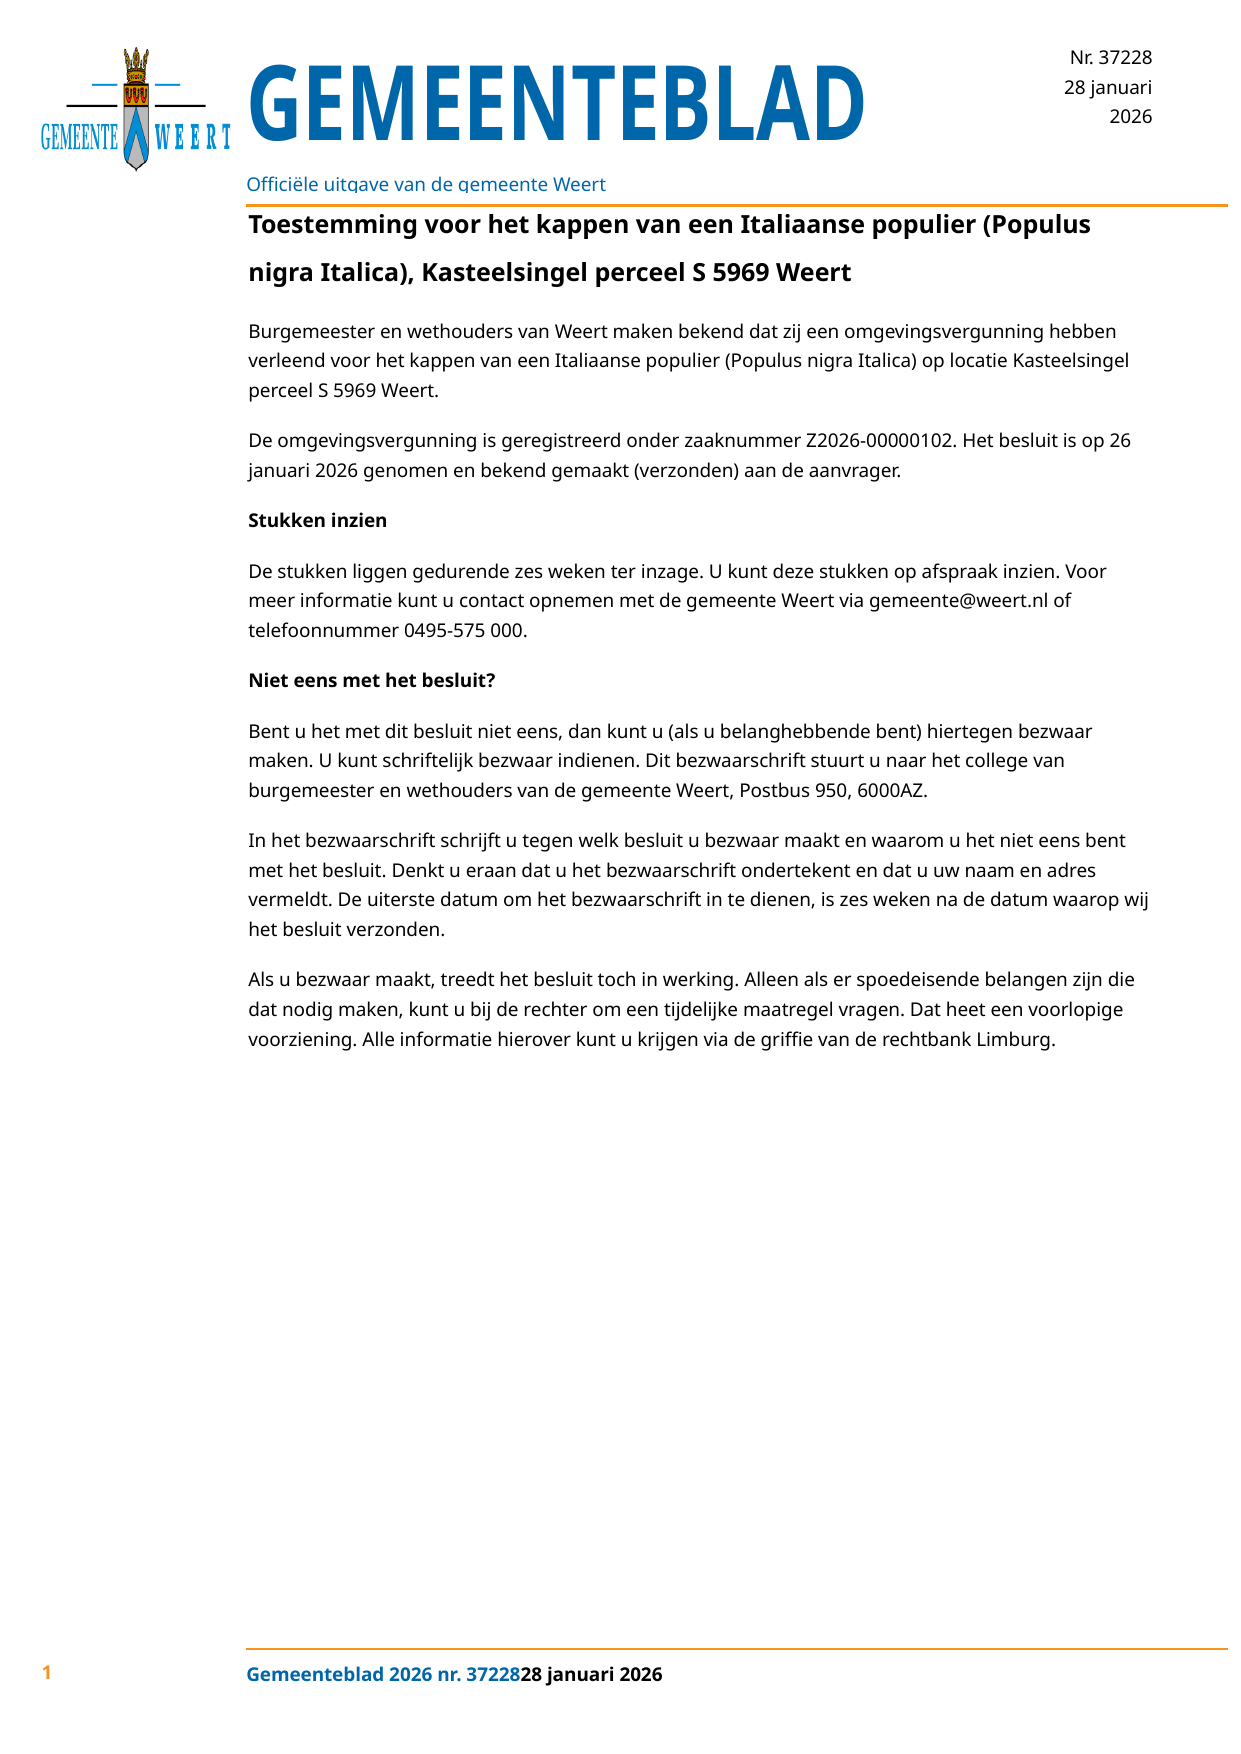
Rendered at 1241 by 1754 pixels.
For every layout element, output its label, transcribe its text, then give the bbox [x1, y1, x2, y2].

text Bent u het met dit besluit niet eens, dan kunt u (als u belanghebbende bent) hiertegen bezwaar maken. U kunt schriftelijk bezwaar indienen. Dit bezwaarschrift stuurt u naar het college van burgemeester en wethouders van de gemeente Weert, Postbus 950, 6000AZ. [248, 718, 1152, 803]
text Toestemming voor het kappen van een Italiaanse populier (Populus nigra Italica), Kasteelsingel perceel S 5969 Weert [248, 207, 1152, 288]
text De omgevingsvergunning is geregistreerd onder zaaknummer Z2026-00000102. Het besluit is op 26 januari 2026 genomen en bekend gemaakt (verzonden) aan de aanvrager. [248, 427, 1152, 483]
text De stukken liggen gedurende zes weken ter inzage. U kunt deze stukken op afspraak inzien. Voor meer informatie kunt u contact opnemen met de gemeente Weert via gemeente@weert.nl of telefoonnummer 0495-575 000. [248, 558, 1152, 643]
text Stukken inzien [248, 507, 1152, 533]
text Als u bezwaar maakt, treedt het besluit toch in werking. Alleen als er spoedeisende belangen zijn die dat nodig maken, kunt u bij de rechter om een tijdelijke maatregel vragen. Dat heet een voorlopige voorziening. Alle informatie hierover kunt u krijgen via de griffie van de rechtbank Limburg. [248, 967, 1152, 1052]
picture [41, 47, 231, 172]
text Niet eens met het besluit? [248, 667, 1152, 693]
text In het bezwaarschrift schrijft u tegen welk besluit u bezwaar maakt en waarom u het niet eens bent met het besluit. Denkt u eraan dat u het bezwaarschrift ondertekent en dat u uw naam en adres vermeldt. De uiterste datum om het bezwaarschrift in te dienen, is zes weken na de datum waarop wij het besluit verzonden. [248, 827, 1152, 942]
text Burgemeester en wethouders van Weert maken bekend dat zij een omgevingsvergunning hebben verleend voor het kappen van een Italiaanse populier (Populus nigra Italica) op locatie Kasteelsingel perceel S 5969 Weert. [248, 318, 1152, 403]
